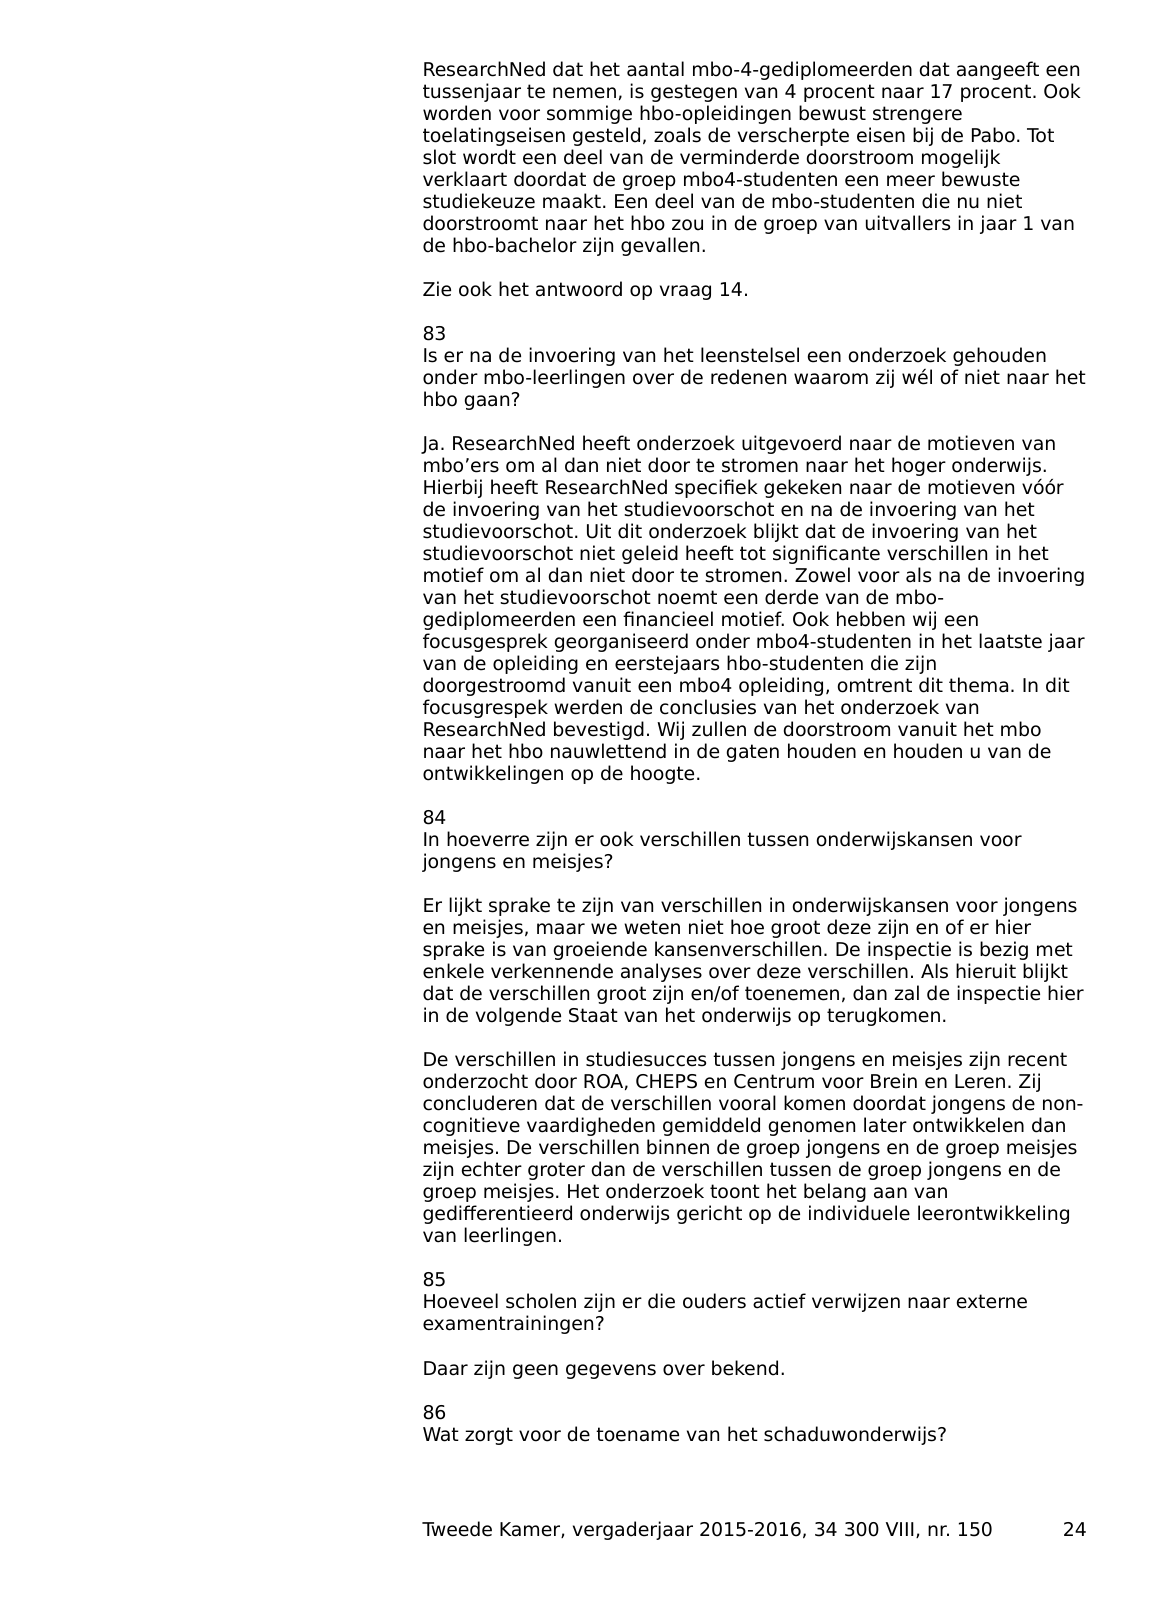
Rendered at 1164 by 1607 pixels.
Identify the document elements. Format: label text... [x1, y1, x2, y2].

text Wat zorgt voor de toename van het schaduwonderwijs? [422, 1424, 1087, 1446]
text Zie ook het antwoord op vraag 14. [422, 279, 1087, 301]
text Er lijkt sprake te zijn van verschillen in onderwijskansen voor jongens en meisjes, maar we weten niet hoe groot deze zijn en of er hier sprake is van groeiende kansenverschillen. De inspectie is bezig met enkele verkennende analyses over deze verschillen. Als hieruit blijkt dat de verschillen groot zijn en/of toenemen, dan zal de inspectie hier in de volgende Staat van het onderwijs op terugkomen. [422, 895, 1087, 1027]
text In hoeverre zijn er ook verschillen tussen onderwijskansen voor jongens en meisjes? [422, 829, 1087, 873]
text Hoeveel scholen zijn er die ouders actief verwijzen naar externe examentrainingen? [422, 1291, 1087, 1335]
text Ja. ResearchNed heeft onderzoek uitgevoerd naar de motieven van mbo’ers om al dan niet door te stromen naar het hoger onderwijs. Hierbij heeft ResearchNed specifiek gekeken naar de motieven vóór de invoering van het studievoorschot en na de invoering van het studievoorschot. Uit dit onderzoek blijkt dat de invoering van het studievoorschot niet geleid heeft tot significante verschillen in het motief om al dan niet door te stromen. Zowel voor als na de invoering van het studievoorschot noemt een derde van de mbo-gediplomeerden een financieel motief. Ook hebben wij een focusgesprek georganiseerd onder mbo4-studenten in het laatste jaar van de opleiding en eerstejaars hbo-studenten die zijn doorgestroomd vanuit een mbo4 opleiding, omtrent dit thema. In dit focusgrespek werden de conclusies van het onderzoek van ResearchNed bevestigd. Wij zullen de doorstroom vanuit het mbo naar het hbo nauwlettend in de gaten houden en houden u van de ontwikkelingen op de hoogte. [422, 433, 1087, 785]
text 83 [422, 323, 1087, 345]
text Is er na de invoering van het leenstelsel een onderzoek gehouden onder mbo-leerlingen over de redenen waarom zij wél of niet naar het hbo gaan? [422, 345, 1087, 411]
text ResearchNed dat het aantal mbo-4-gediplomeerden dat aangeeft een tussenjaar te nemen, is gestegen van 4 procent naar 17 procent. Ook worden voor sommige hbo-opleidingen bewust strengere toelatingseisen gesteld, zoals de verscherpte eisen bij de Pabo. Tot slot wordt een deel van de verminderde doorstroom mogelijk verklaart doordat de groep mbo4-studenten een meer bewuste studiekeuze maakt. Een deel van de mbo-studenten die nu niet doorstroomt naar het hbo zou in de groep van uitvallers in jaar 1 van de hbo-bachelor zijn gevallen. [422, 59, 1087, 257]
text 86 [422, 1402, 1087, 1424]
text 84 [422, 807, 1087, 829]
text 85 [422, 1269, 1087, 1291]
text Daar zijn geen gegevens over bekend. [422, 1357, 1087, 1379]
text De verschillen in studiesucces tussen jongens en meisjes zijn recent onderzocht door ROA, CHEPS en Centrum voor Brein en Leren. Zij concluderen dat de verschillen vooral komen doordat jongens de non-cognitieve vaardigheden gemiddeld genomen later ontwikkelen dan meisjes. De verschillen binnen de groep jongens en de groep meisjes zijn echter groter dan de verschillen tussen de groep jongens en de groep meisjes. Het onderzoek toont het belang aan van gedifferentieerd onderwijs gericht op de individuele leerontwikkeling van leerlingen. [422, 1049, 1087, 1247]
